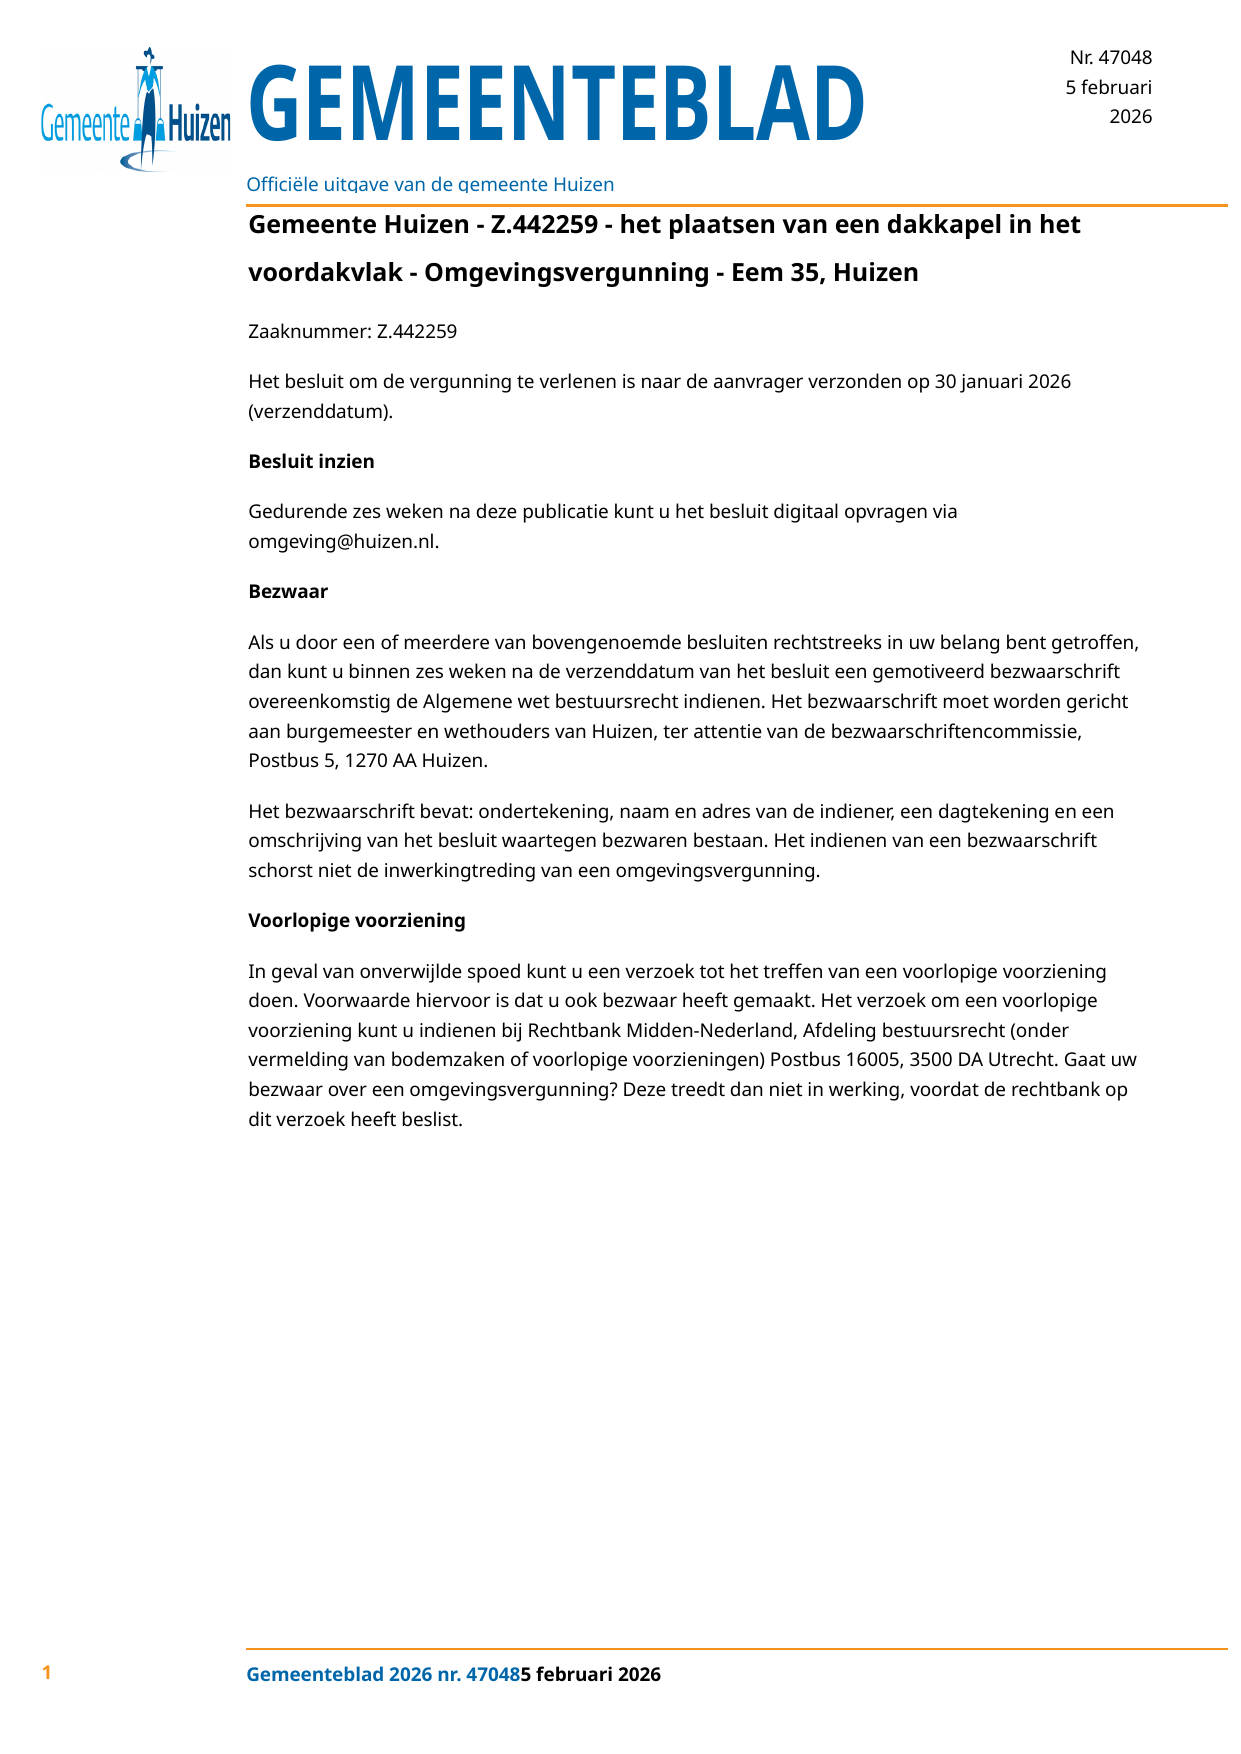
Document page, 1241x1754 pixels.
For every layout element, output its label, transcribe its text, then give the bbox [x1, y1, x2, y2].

text Het besluit om de vergunning te verlenen is naar de aanvrager verzonden op 30 januari 2026 (verzenddatum). [248, 368, 1152, 424]
text Besluit inzien [248, 448, 1152, 474]
picture [41, 47, 231, 172]
text Gedurende zes weken na deze publicatie kunt u het besluit digitaal opvragen via omgeving@huizen.nl. [248, 499, 1152, 554]
text Als u door een of meerdere van bovengenoemde besluiten rechtstreeks in uw belang bent getroffen, dan kunt u binnen zes weken na de verzenddatum van het besluit een gemotiveerd bezwaarschrift overeenkomstig de Algemene wet bestuursrecht indienen. Het bezwaarschrift moet worden gericht aan burgemeester en wethouders van Huizen, ter attentie van de bezwaarschriftencommissie, Postbus 5, 1270 AA Huizen. [248, 629, 1152, 773]
text Zaaknummer: Z.442259 [248, 318, 1152, 344]
text Het bezwaarschrift bevat: ondertekening, naam en adres van de indiener, een dagtekening en een omschrijving van het besluit waartegen bezwaren bestaan. Het indienen van een bezwaarschrift schorst niet de inwerkingtreding van een omgevingsvergunning. [248, 798, 1152, 883]
text Bezwaar [248, 579, 1152, 604]
text In geval van onverwijlde spoed kunt u een verzoek tot het treffen van een voorlopige voorziening doen. Voorwaarde hiervoor is dat u ook bezwaar heeft gemaakt. Het verzoek om een voorlopige voorziening kunt u indienen bij Rechtbank Midden-Nederland, Afdeling bestuursrecht (onder vermelding van bodemzaken of voorlopige voorzieningen) Postbus 16005, 3500 DA Utrecht. Gaat uw bezwaar over een omgevingsvergunning? Deze treedt dan niet in werking, voordat de rechtbank op dit verzoek heeft beslist. [248, 958, 1152, 1132]
text Voorlopige voorziening [248, 907, 1152, 933]
text Gemeente Huizen - Z.442259 - het plaatsen van een dakkapel in het voordakvlak - Omgevingsvergunning - Eem 35, Huizen [248, 207, 1152, 288]
